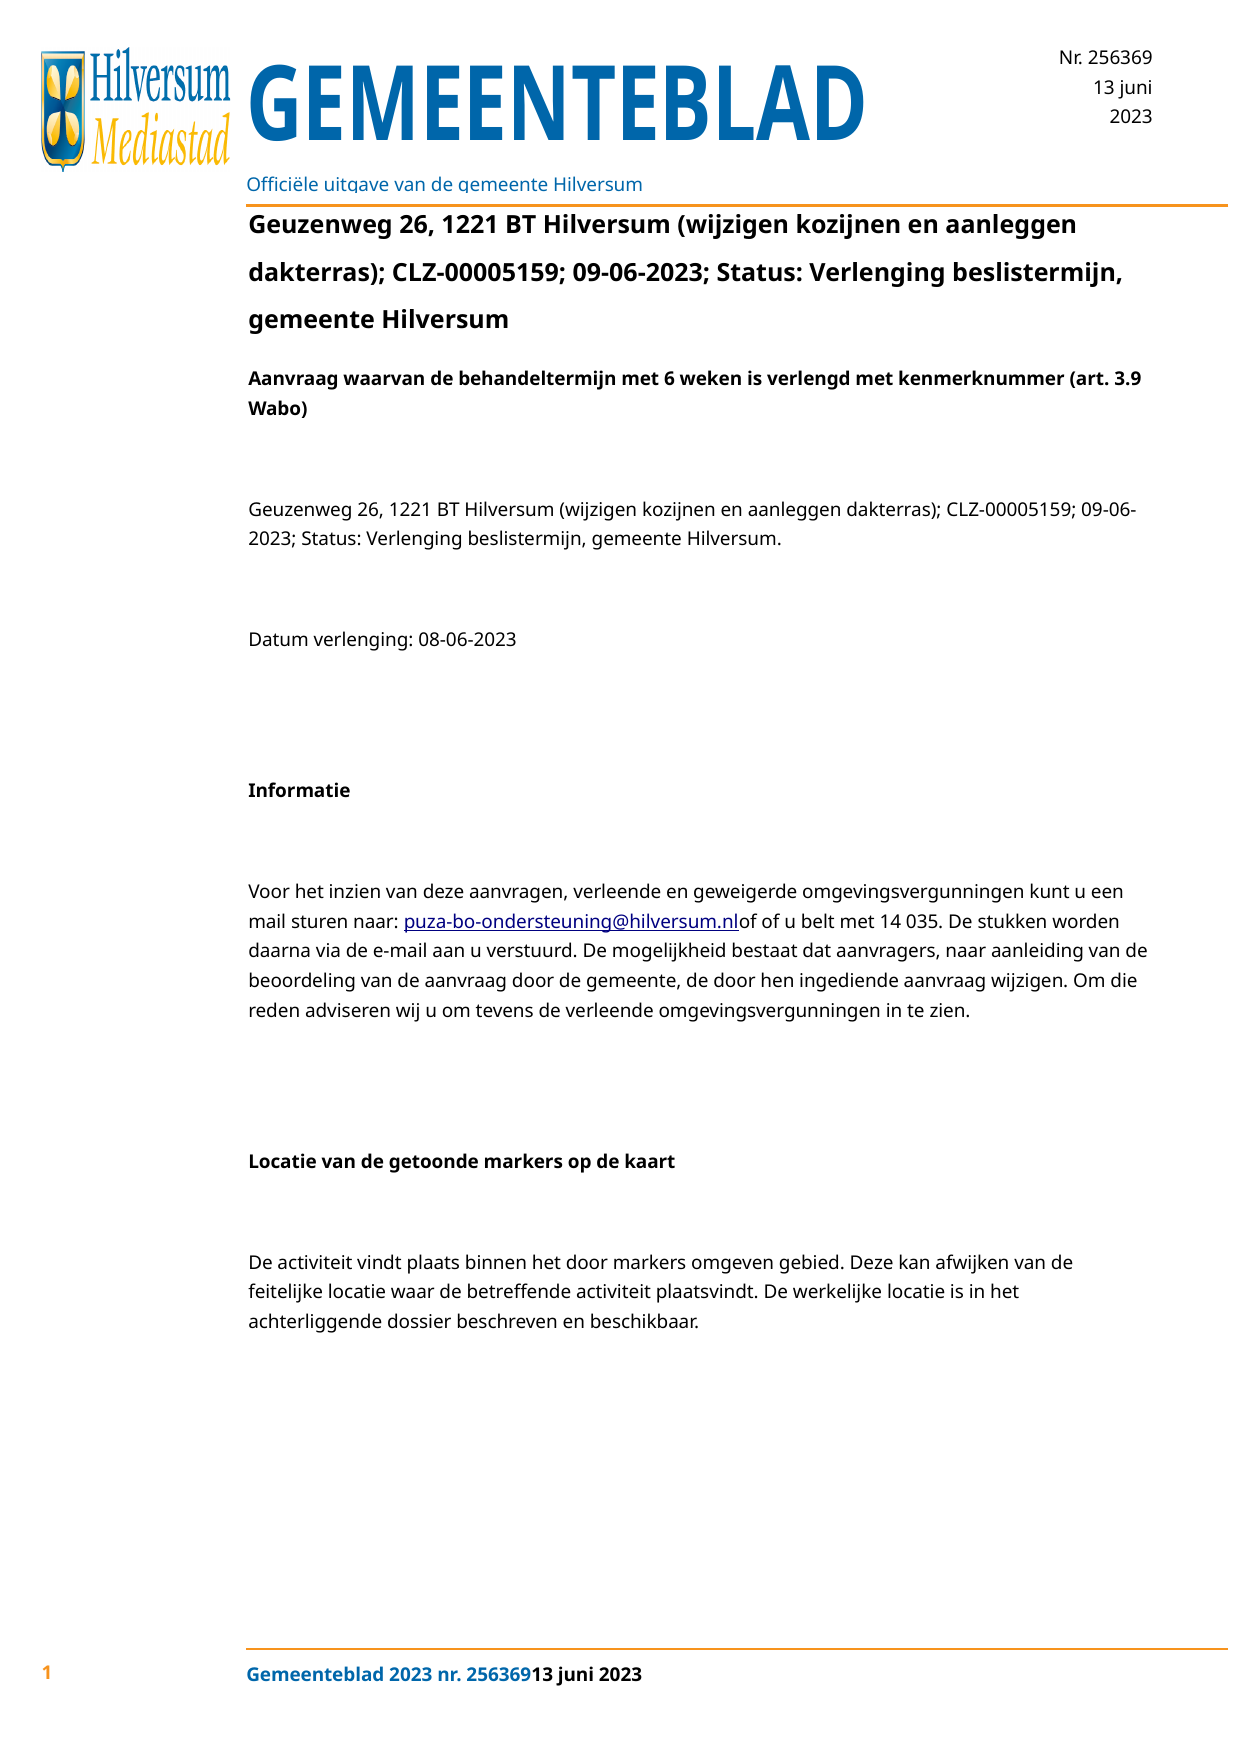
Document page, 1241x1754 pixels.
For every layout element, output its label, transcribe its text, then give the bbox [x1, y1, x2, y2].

text Informatie [248, 778, 1152, 803]
text Locatie van de getoonde markers op de kaart [248, 1148, 1152, 1174]
text Geuzenweg 26, 1221 BT Hilversum (wijzigen kozijnen en aanleggen dakterras); CLZ-00005159; 09-06-2023; Status: Verlenging beslistermijn, gemeente Hilversum [248, 207, 1152, 336]
text Aanvraag waarvan de behandeltermijn met 6 weken is verlengd met kenmerknummer (art. 3.9 Wabo) [248, 366, 1152, 421]
text Voor het inzien van deze aanvragen, verleende en geweigerde omgevingsvergunningen kunt u een mail sturen naar: puza-bo-ondersteuning@hilversum.nlof of u belt met 14 035. De stukken worden daarna via de e-mail aan u verstuurd. De mogelijkheid bestaat dat aanvragers, naar aanleiding van de beoordeling van de aanvraag door de gemeente, de door hen ingediende aanvraag wijzigen. Om die reden adviseren wij u om tevens de verleende omgevingsvergunningen in te zien. [248, 878, 1152, 1022]
text Datum verlenging: 08-06-2023 [248, 626, 1152, 652]
picture [41, 47, 231, 172]
text De activiteit vindt plaats binnen het door markers omgeven gebied. Deze kan afwijken van de feitelijke locatie waar de betreffende activiteit plaatsvindt. De werkelijke locatie is in het achterliggende dossier beschreven en beschikbaar. [248, 1249, 1152, 1334]
text Geuzenweg 26, 1221 BT Hilversum (wijzigen kozijnen en aanleggen dakterras); CLZ-00005159; 09-06-2023; Status: Verlenging beslistermijn, gemeente Hilversum. [248, 496, 1152, 551]
